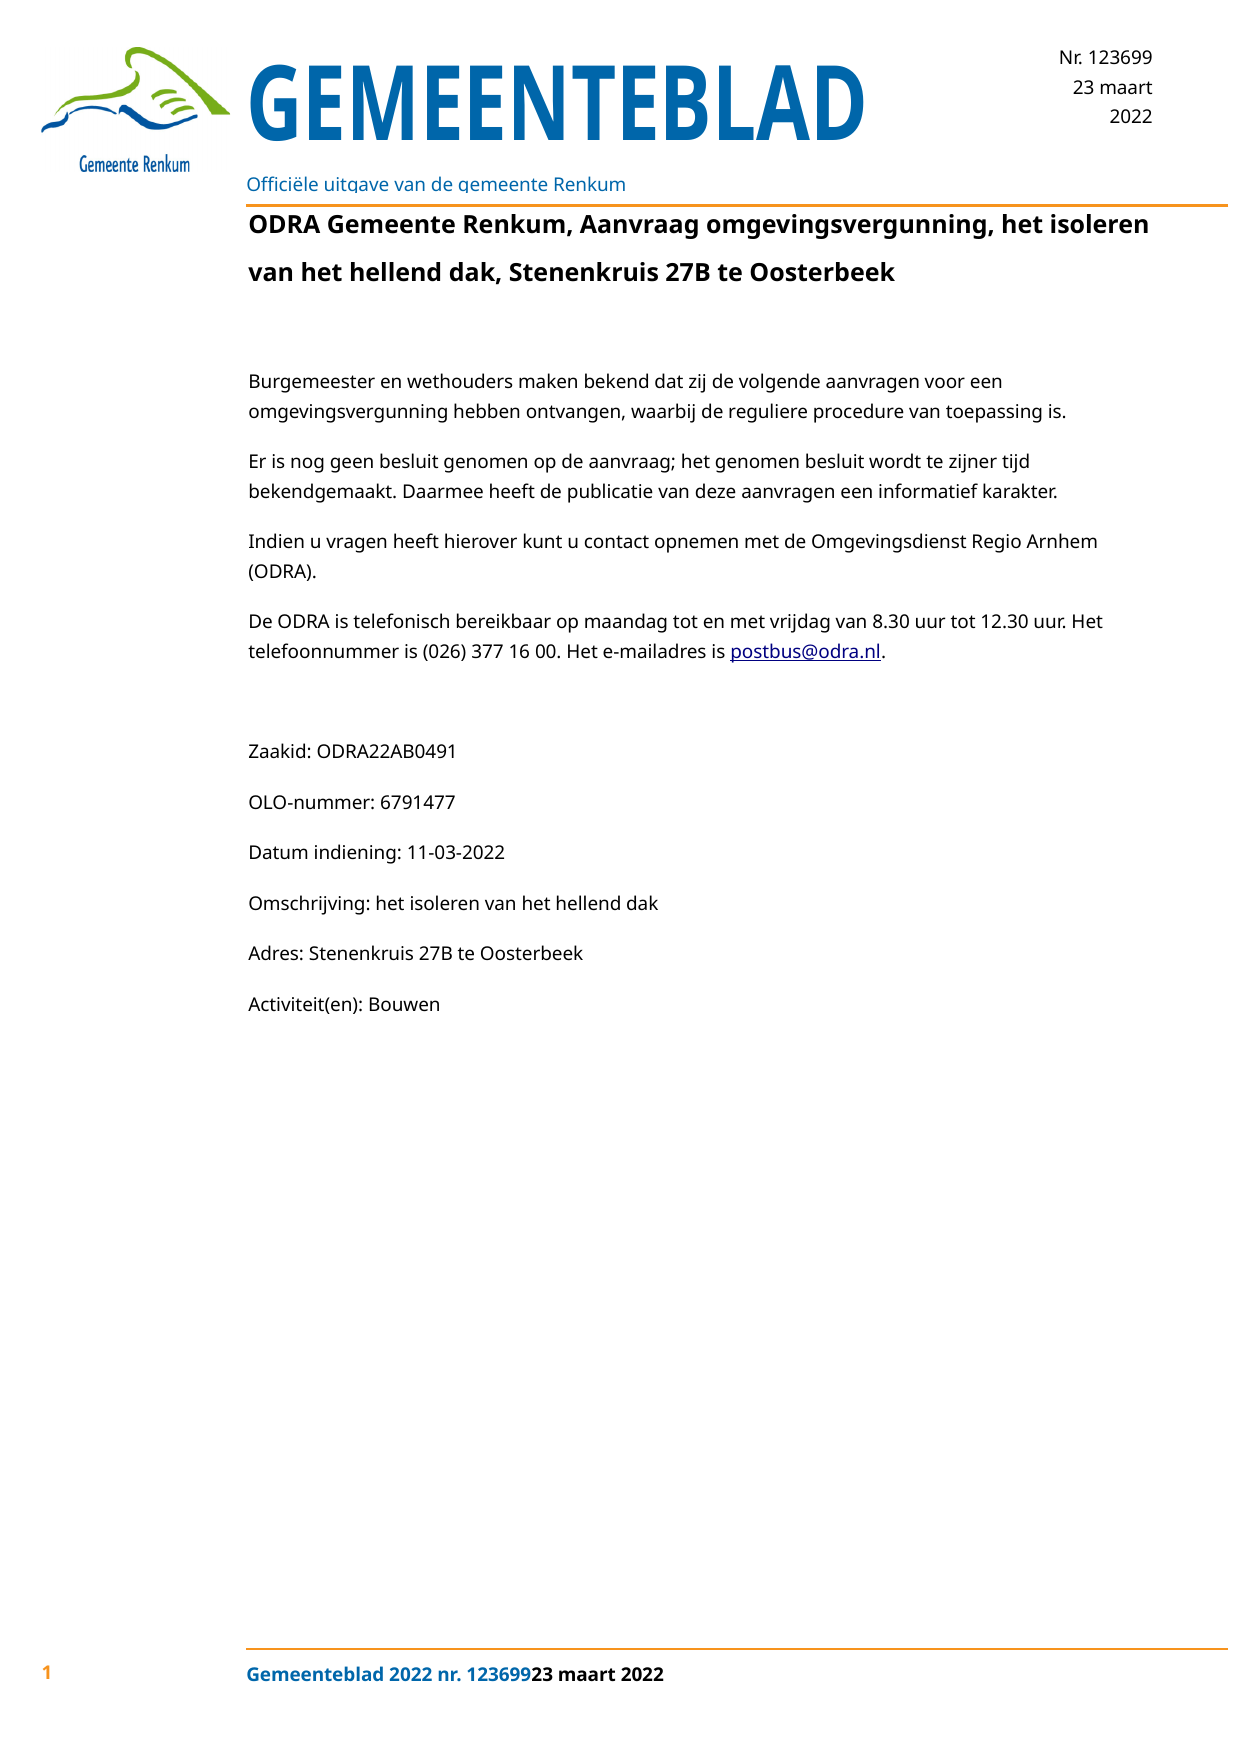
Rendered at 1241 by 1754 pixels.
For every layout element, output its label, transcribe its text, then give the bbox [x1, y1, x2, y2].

text Burgemeester en wethouders maken bekend dat zij de volgende aanvragen voor een omgevingsvergunning hebben ontvangen, waarbij de reguliere procedure van toepassing is. [248, 368, 1152, 424]
text Adres: Stenenkruis 27B te Oosterbeek [248, 940, 1152, 966]
text Er is nog geen besluit genomen op de aanvraag; het genomen besluit wordt te zijner tijd bekendgemaakt. Daarmee heeft de publicatie van deze aanvragen een informatief karakter. [248, 448, 1152, 504]
text Omschrijving: het isoleren van het hellend dak [248, 890, 1152, 916]
text Datum indiening: 11-03-2022 [248, 839, 1152, 865]
text OLO-nummer: 6791477 [248, 789, 1152, 815]
text De ODRA is telefonisch bereikbaar op maandag tot en met vrijdag van 8.30 uur tot 12.30 uur. Het telefoonnummer is (026) 377 16 00. Het e-mailadres is postbus@odra.nl. [248, 608, 1152, 664]
text ODRA Gemeente Renkum, Aanvraag omgevingsvergunning, het isoleren van het hellend dak, Stenenkruis 27B te Oosterbeek [248, 207, 1152, 288]
text Zaakid: ODRA22AB0491 [248, 739, 1152, 764]
text Indien u vragen heeft hierover kunt u contact opnemen met de Omgevingsdienst Regio Arnhem (ODRA). [248, 528, 1152, 584]
text Activiteit(en): Bouwen [248, 991, 1152, 1017]
picture [41, 47, 231, 172]
